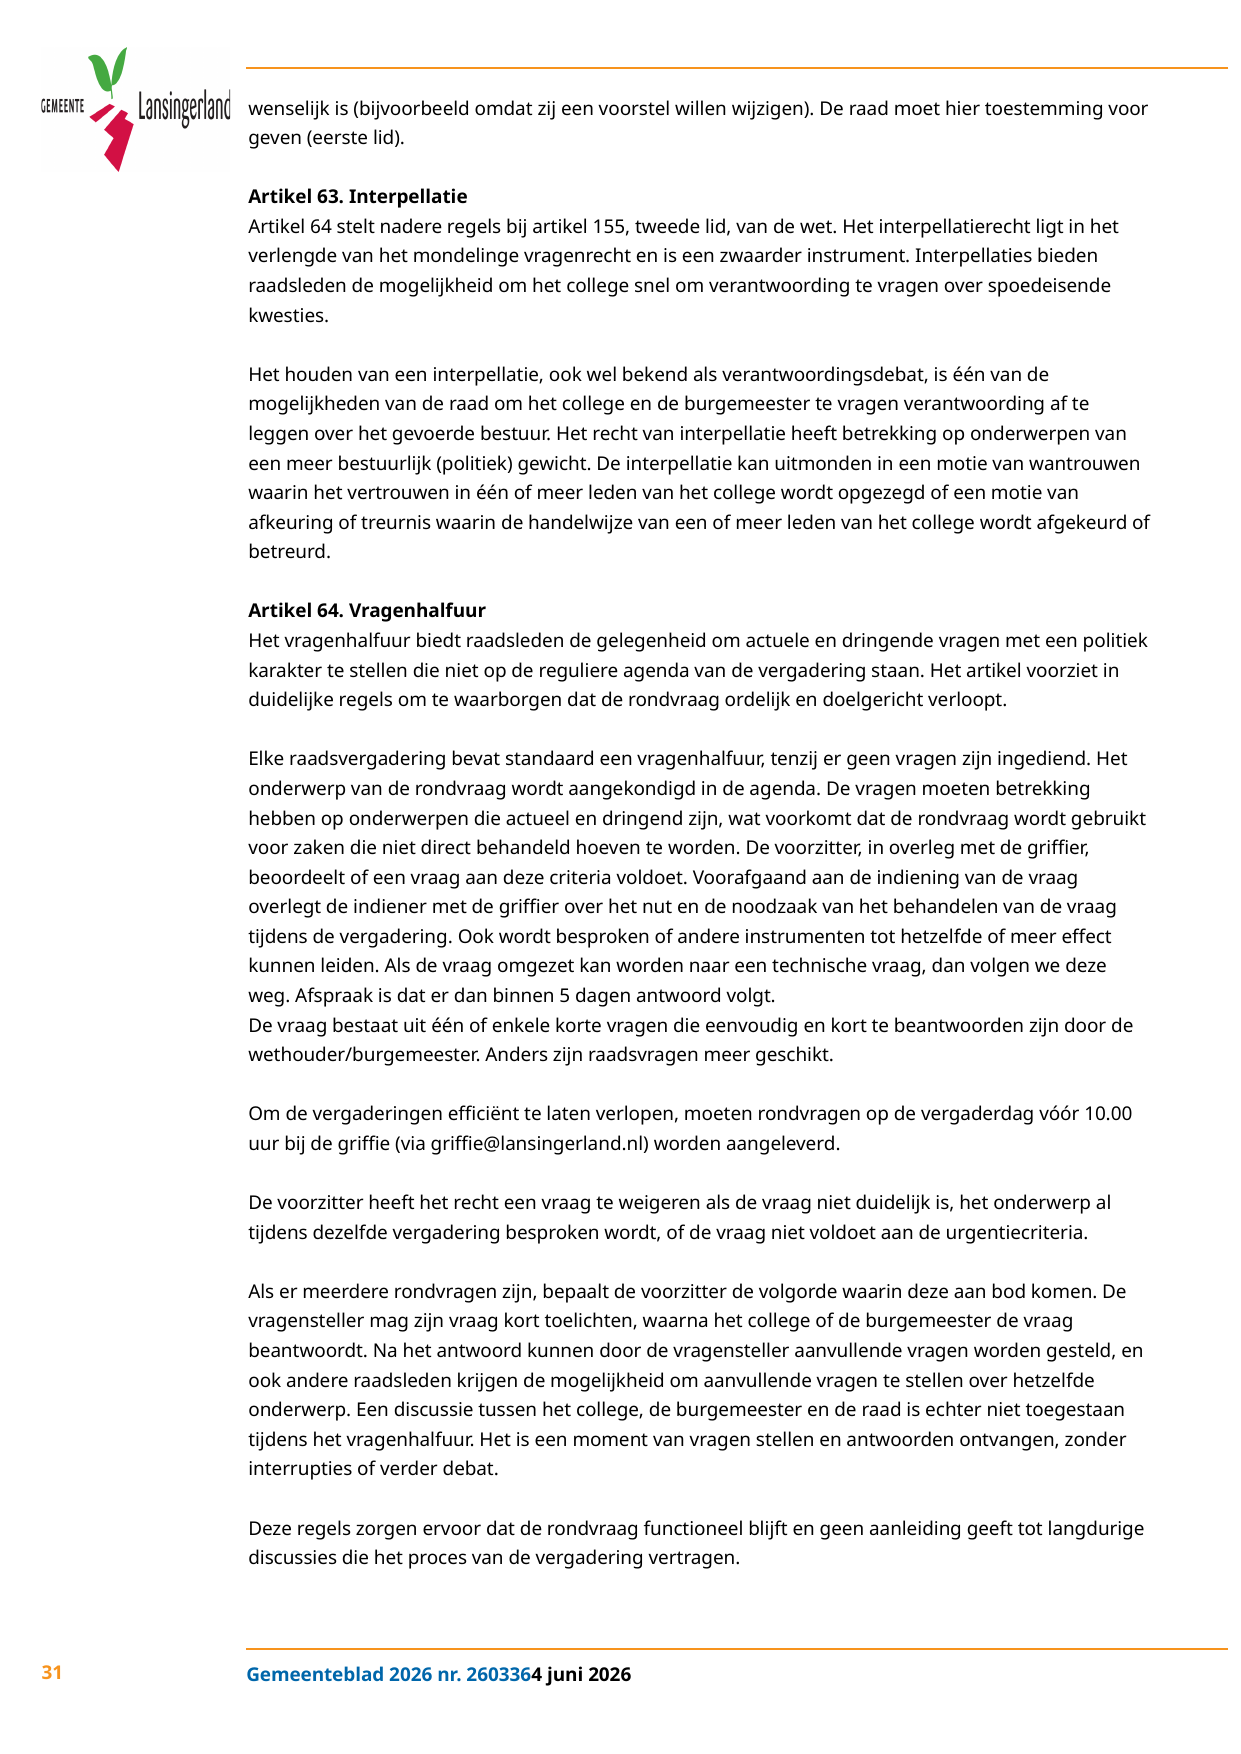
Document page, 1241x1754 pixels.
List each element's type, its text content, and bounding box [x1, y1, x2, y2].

text Om de vergaderingen efficiënt te laten verlopen, moeten rondvragen op de vergaderdag vóór 10.00 uur bij de griffie (via griffie@lansingerland.nl) worden aangeleverd. [248, 1101, 1152, 1156]
text Artikel 64 stelt nadere regels bij artikel 155, tweede lid, van de wet. Het interpellatierecht ligt in het verlengde van het mondelinge vragenrecht en is een zwaarder instrument. Interpellaties bieden raadsleden de mogelijkheid om het college snel om verantwoording te vragen over spoedeisende kwesties. [248, 213, 1152, 328]
text Deze regels zorgen ervoor dat de rondvraag functioneel blijft en geen aanleiding geeft tot langdurige discussies die het proces van de vergadering vertragen. [248, 1515, 1152, 1570]
text Elke raadsvergadering bevat standaard een vragenhalfuur, tenzij er geen vragen zijn ingediend. Het onderwerp van de rondvraag wordt aangekondigd in de agenda. De vragen moeten betrekking hebben op onderwerpen die actueel en dringend zijn, wat voorkomt dat de rondvraag wordt gebruikt voor zaken die niet direct behandeld hoeven te worden. De voorzitter, in overleg met de griffier, beoordeelt of een vraag aan deze criteria voldoet. Voorafgaand aan de indiening van de vraag overlegt de indiener met de griffier over het nut en de noodzaak van het behandelen van de vraag tijdens de vergadering. Ook wordt besproken of andere instrumenten tot hetzelfde of meer effect kunnen leiden. Als de vraag omgezet kan worden naar een technische vraag, dan volgen we deze weg. Afspraak is dat er dan binnen 5 dagen antwoord volgt. [248, 746, 1152, 1008]
text De vraag bestaat uit één of enkele korte vragen die eenvoudig en kort te beantwoorden zijn door de wethouder/burgemeester. Anders zijn raadsvragen meer geschikt. [248, 1012, 1152, 1067]
text De voorzitter heeft het recht een vraag te weigeren als de vraag niet duidelijk is, het onderwerp al tijdens dezelfde vergadering besproken wordt, of de vraag niet voldoet aan de urgentiecriteria. [248, 1189, 1152, 1245]
text wenselijk is (bijvoorbeeld omdat zij een voorstel willen wijzigen). De raad moet hier toestemming voor geven (eerste lid). [248, 95, 1152, 150]
text Artikel 64. Vragenhalfuur [248, 598, 1152, 623]
text Artikel 63. Interpellatie [248, 183, 1152, 209]
text Het houden van een interpellatie, ook wel bekend als verantwoordingsdebat, is één van de mogelijkheden van de raad om het college en de burgemeester te vragen verantwoording af te leggen over het gevoerde bestuur. Het recht van interpellatie heeft betrekking op onderwerpen van een meer bestuurlijk (politiek) gewicht. De interpellatie kan uitmonden in een motie van wantrouwen waarin het vertrouwen in één of meer leden van het college wordt opgezegd of een motie van afkeuring of treurnis waarin de handelwijze van een of meer leden van het college wordt afgekeurd of betreurd. [248, 361, 1152, 564]
text Als er meerdere rondvragen zijn, bepaalt de voorzitter de volgorde waarin deze aan bod komen. De vragensteller mag zijn vraag kort toelichten, waarna het college of de burgemeester de vraag beantwoordt. Na het antwoord kunnen door de vragensteller aanvullende vragen worden gesteld, en ook andere raadsleden krijgen de mogelijkheid om aanvullende vragen te stellen over hetzelfde onderwerp. Een discussie tussen het college, de burgemeester en de raad is echter niet toegestaan tijdens het vragenhalfuur. Het is een moment van vragen stellen en antwoorden ontvangen, zonder interrupties of verder debat. [248, 1278, 1152, 1481]
picture [41, 47, 231, 172]
text Het vragenhalfuur biedt raadsleden de gelegenheid om actuele en dringende vragen met een politiek karakter te stellen die niet op de reguliere agenda van de vergadering staan. Het artikel voorziet in duidelijke regels om te waarborgen dat de rondvraag ordelijk en doelgericht verloopt. [248, 627, 1152, 712]
